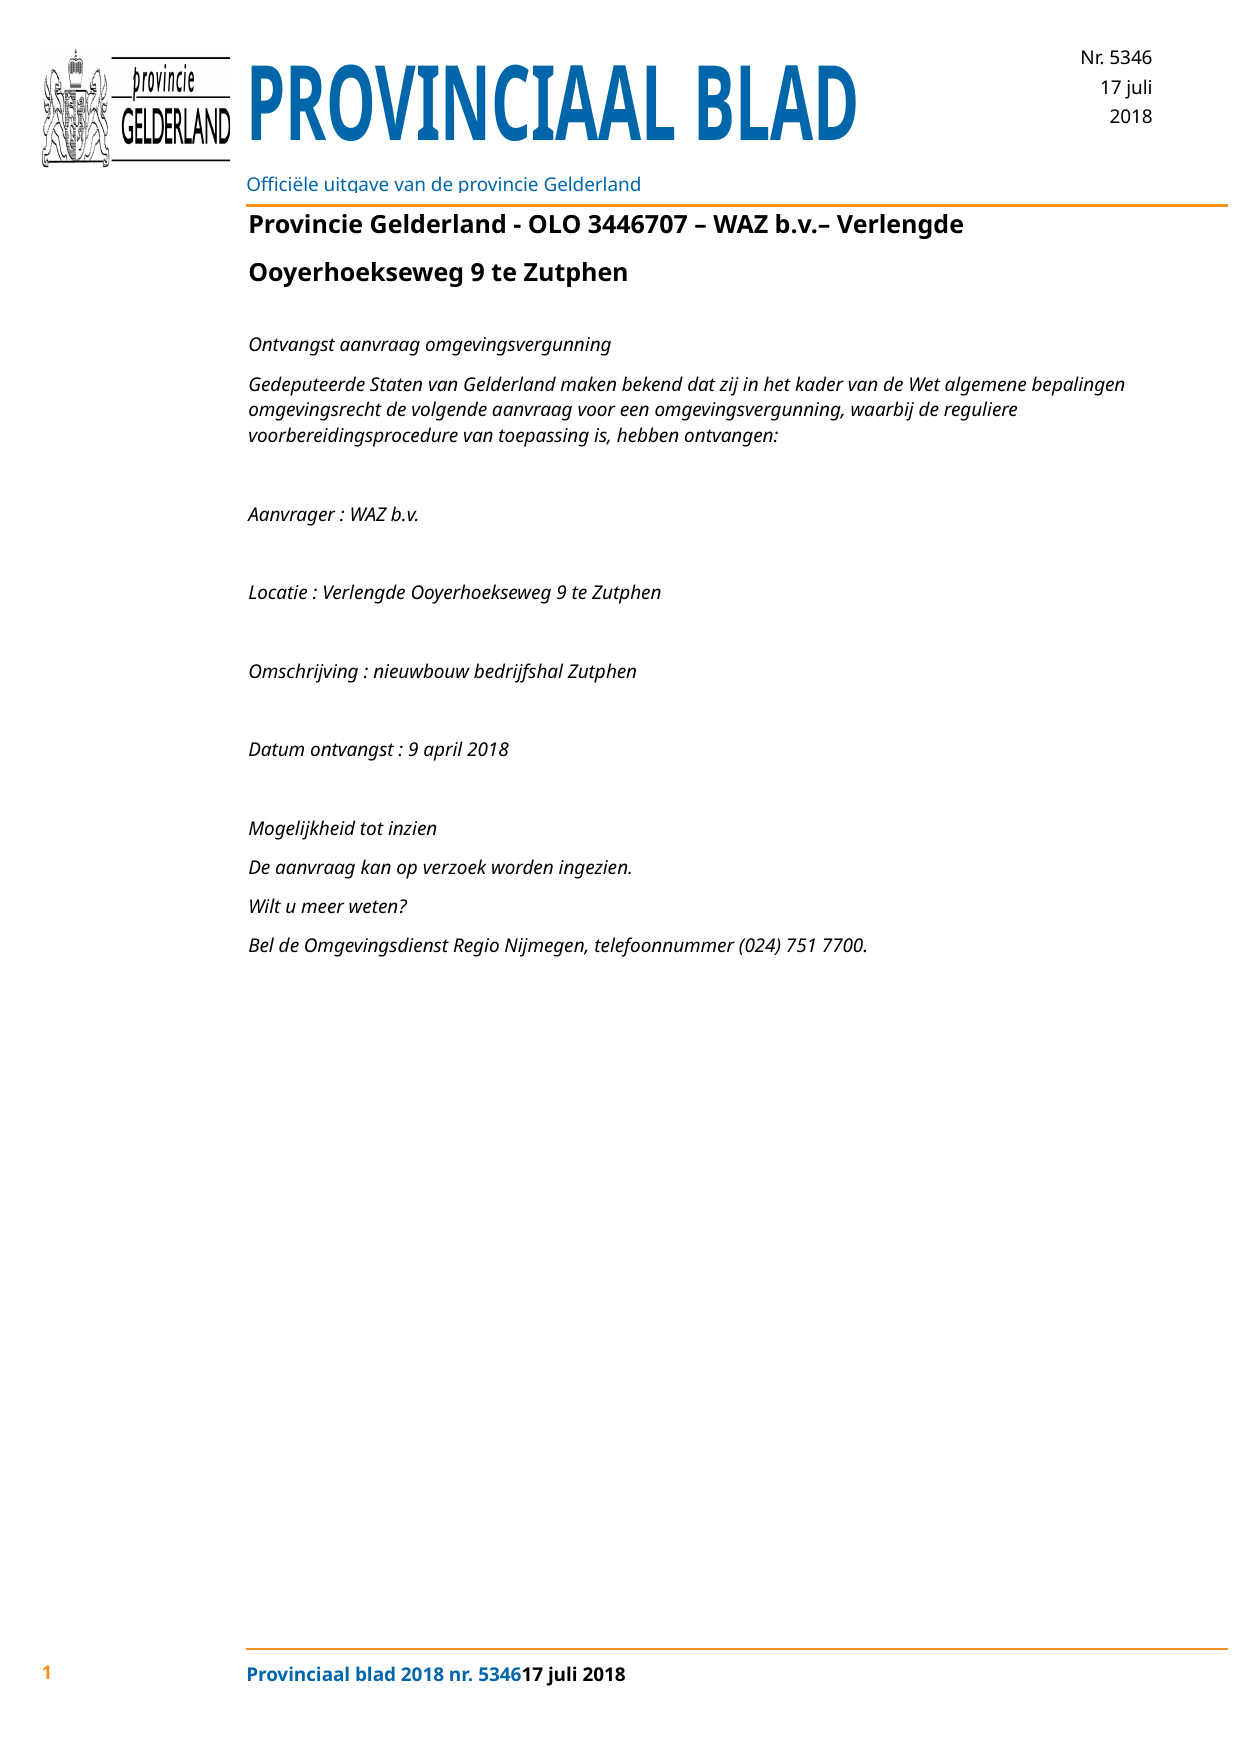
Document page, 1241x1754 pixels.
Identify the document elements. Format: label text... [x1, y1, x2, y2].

picture [41, 47, 231, 172]
text De aanvraag kan op verzoek worden ingezien. [248, 854, 1152, 880]
text Omschrijving : nieuwbouw bedrijfshal Zutphen [248, 658, 1152, 683]
text Datum ontvangst : 9 april 2018 [248, 736, 1152, 762]
text Mogelijkheid tot inzien [248, 815, 1152, 841]
text Provincie Gelderland - OLO 3446707 – WAZ b.v.– Verlengde Ooyerhoekseweg 9 te Zutphen [248, 207, 1152, 288]
text Bel de Omgevingsdienst Regio Nijmegen, telefoonnummer (024) 751 7700. [248, 933, 1152, 958]
text Wilt u meer weten? [248, 893, 1152, 919]
text Aanvrager : WAZ b.v. [248, 501, 1152, 526]
text Gedeputeerde Staten van Gelderland maken bekend dat zij in het kader van de Wet algemene bepalingen omgevingsrecht de volgende aanvraag voor een omgevingsvergunning, waarbij de reguliere voorbereidingsprocedure van toepassing is, hebben ontvangen: [248, 371, 1152, 448]
text Ontvangst aanvraag omgevingsvergunning [248, 331, 1152, 357]
text Locatie : Verlengde Ooyerhoekseweg 9 te Zutphen [248, 579, 1152, 605]
